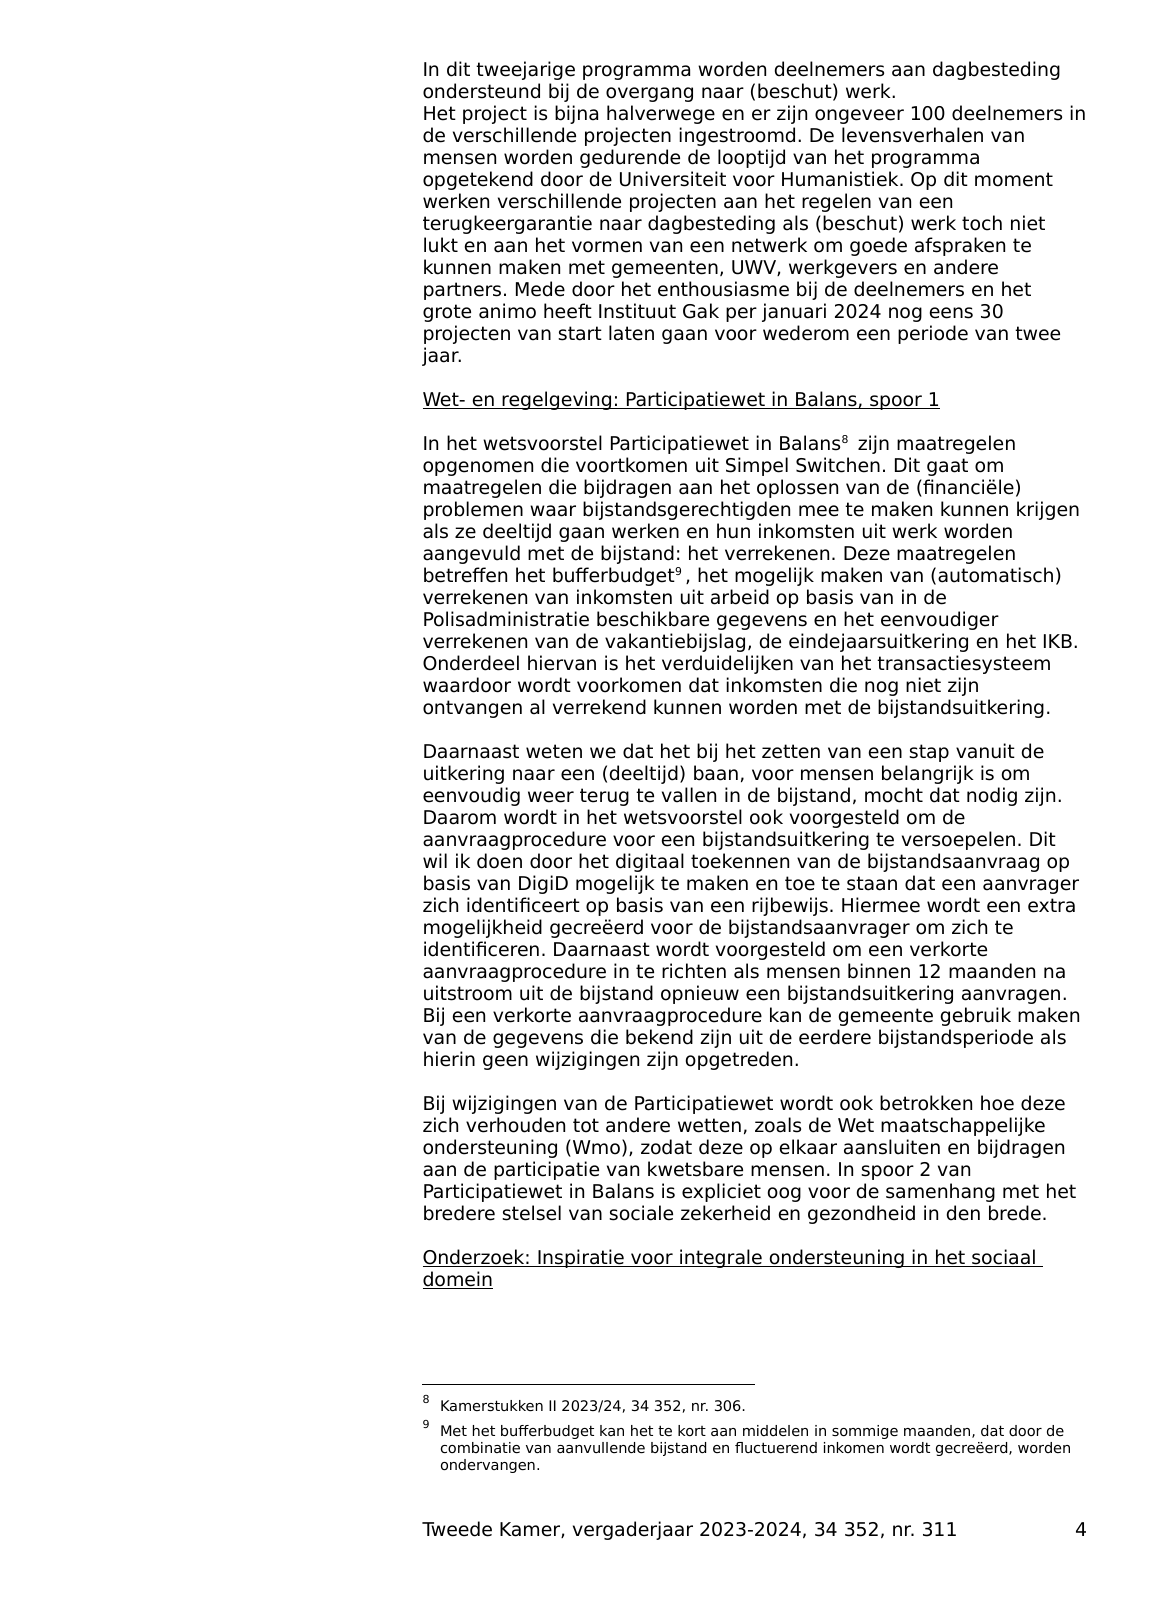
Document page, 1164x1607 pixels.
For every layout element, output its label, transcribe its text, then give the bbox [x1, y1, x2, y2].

text Met het bufferbudget kan het te kort aan middelen in sommige maanden, dat door de combinatie van aanvullende bijstand en fluctuerend inkomen wordt gecreëerd, worden ondervangen. [422, 1418, 1087, 1474]
subtitle Onderzoek: Inspiratie voor integrale ondersteuning in het sociaal domein [422, 1247, 1087, 1291]
text In dit tweejarige programma worden deelnemers aan dagbesteding ondersteund bij de overgang naar (beschut) werk. [422, 59, 1087, 103]
text Daarnaast weten we dat het bij het zetten van een stap vanuit de uitkering naar een (deeltijd) baan, voor mensen belangrijk is om eenvoudig weer terug te vallen in de bijstand, mocht dat nodig zijn. Daarom wordt in het wetsvoorstel ook voorgesteld om de aanvraagprocedure voor een bijstandsuitkering te versoepelen. Dit wil ik doen door het digitaal toekennen van de bijstandsaanvraag op basis van DigiD mogelijk te maken en toe te staan dat een aanvrager zich identificeert op basis van een rijbewijs. Hiermee wordt een extra mogelijkheid gecreëerd voor de bijstandsaanvrager om zich te identificeren. Daarnaast wordt voorgesteld om een verkorte aanvraagprocedure in te richten als mensen binnen 12 maanden na uitstroom uit de bijstand opnieuw een bijstandsuitkering aanvragen. Bij een verkorte aanvraagprocedure kan de gemeente gebruik maken van de gegevens die bekend zijn uit de eerdere bijstandsperiode als hierin geen wijzigingen zijn opgetreden. [422, 741, 1087, 1071]
subtitle Wet- en regelgeving: Participatiewet in Balans, spoor 1 [422, 389, 1087, 411]
text Bij wijzigingen van de Participatiewet wordt ook betrokken hoe deze zich verhouden tot andere wetten, zoals de Wet maatschappelijke ondersteuning (Wmo), zodat deze op elkaar aansluiten en bijdragen aan de participatie van kwetsbare mensen. In spoor 2 van Participatiewet in Balans is expliciet oog voor de samenhang met het bredere stelsel van sociale zekerheid en gezondheid in den brede. [422, 1093, 1087, 1225]
text Het project is bijna halverwege en er zijn ongeveer 100 deelnemers in de verschillende projecten ingestroomd. De levensverhalen van mensen worden gedurende de looptijd van het programma opgetekend door de Universiteit voor Humanistiek. Op dit moment werken verschillende projecten aan het regelen van een terugkeergarantie naar dagbesteding als (beschut) werk toch niet lukt en aan het vormen van een netwerk om goede afspraken te kunnen maken met gemeenten, UWV, werkgevers en andere partners. Mede door het enthousiasme bij de deelnemers en het grote animo heeft Instituut Gak per januari 2024 nog eens 30 projecten van start laten gaan voor wederom een periode van twee jaar. [422, 103, 1087, 367]
text In het wetsvoorstel Participatiewet in Balans zijn maatregelen opgenomen die voortkomen uit Simpel Switchen. Dit gaat om maatregelen die bijdragen aan het oplossen van de (financiële) problemen waar bijstandsgerechtigden mee te maken kunnen krijgen als ze deeltijd gaan werken en hun inkomsten uit werk worden aangevuld met de bijstand: het verrekenen. Deze maatregelen betreffen het bufferbudget, het mogelijk maken van (automatisch) verrekenen van inkomsten uit arbeid op basis van in de Polisadministratie beschikbare gegevens en het eenvoudiger verrekenen van de vakantiebijslag, de eindejaarsuitkering en het IKB. Onderdeel hiervan is het verduidelijken van het transactiesysteem waardoor wordt voorkomen dat inkomsten die nog niet zijn ontvangen al verrekend kunnen worden met de bijstandsuitkering. [422, 433, 1087, 719]
text Kamerstukken II 2023/24, 34 352, nr. 306. [422, 1393, 1087, 1416]
